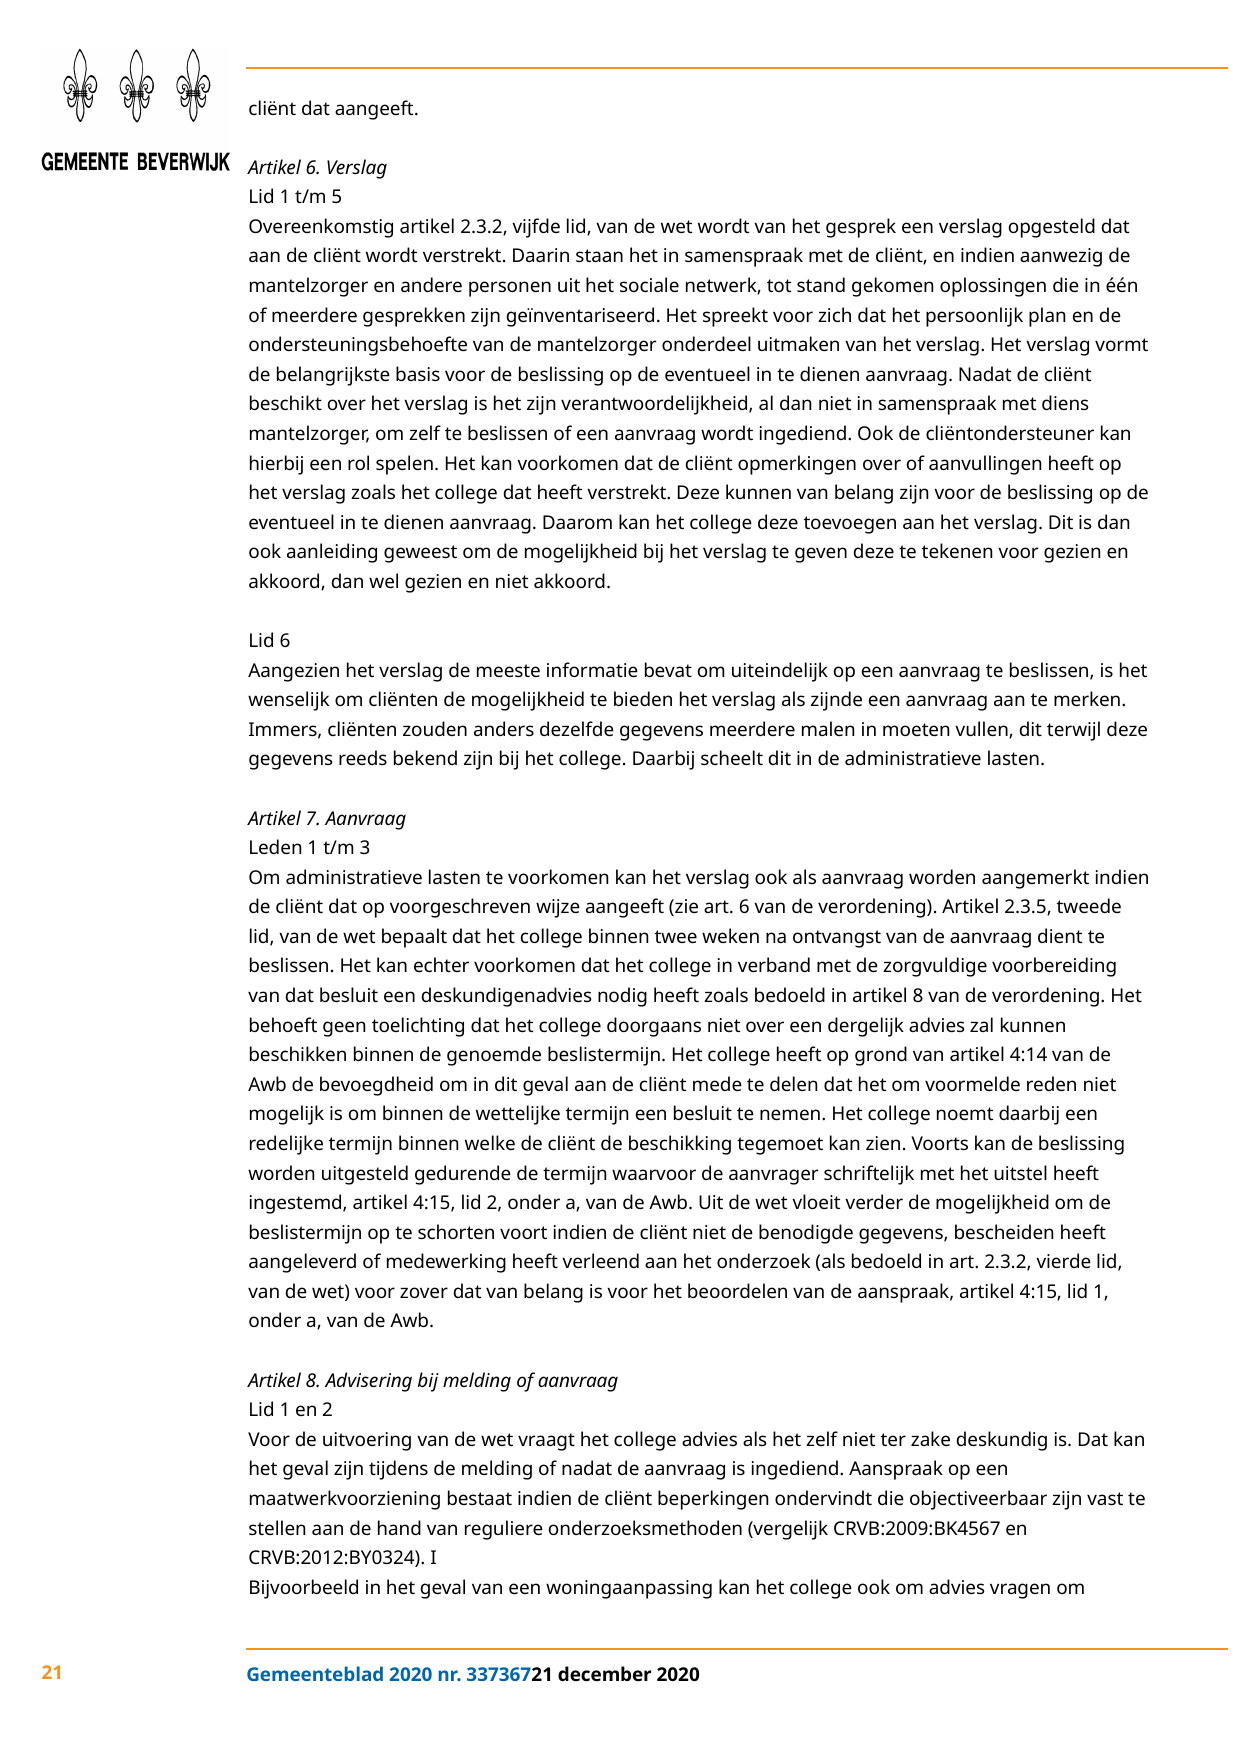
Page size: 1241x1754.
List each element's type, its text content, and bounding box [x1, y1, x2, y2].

text Lid 6 [248, 627, 1152, 653]
text Voor de uitvoering van de wet vraagt het college advies als het zelf niet ter zake deskundig is. Dat kan het geval zijn tijdens de melding of nadat de aanvraag is ingediend. Aanspraak op een maatwerkvoorziening bestaat indien de cliënt beperkingen ondervindt die objectiveerbaar zijn vast te stellen aan de hand van reguliere onderzoeksmethoden (vergelijk CRVB:2009:BK4567 en CRVB:2012:BY0324). I [248, 1426, 1152, 1570]
text Lid 1 en 2 [248, 1396, 1152, 1422]
text Overeenkomstig artikel 2.3.2, vijfde lid, van de wet wordt van het gesprek een verslag opgesteld dat aan de cliënt wordt verstrekt. Daarin staan het in samenspraak met de cliënt, en indien aanwezig de mantelzorger en andere personen uit het sociale netwerk, tot stand gekomen oplossingen die in één of meerdere gesprekken zijn geïnventariseerd. Het spreekt voor zich dat het persoonlijk plan en de ondersteuningsbehoefte van de mantelzorger onderdeel uitmaken van het verslag. Het verslag vormt de belangrijkste basis voor de beslissing op de eventueel in te dienen aanvraag. Nadat de cliënt beschikt over het verslag is het zijn verantwoordelijkheid, al dan niet in samenspraak met diens mantelzorger, om zelf te beslissen of een aanvraag wordt ingediend. Ook de cliëntondersteuner kan hierbij een rol spelen. Het kan voorkomen dat de cliënt opmerkingen over of aanvullingen heeft op het verslag zoals het college dat heeft verstrekt. Deze kunnen van belang zijn voor de beslissing op de eventueel in te dienen aanvraag. Daarom kan het college deze toevoegen aan het verslag. Dit is dan ook aanleiding geweest om de mogelijkheid bij het verslag te geven deze te tekenen voor gezien en akkoord, dan wel gezien en niet akkoord. [248, 213, 1152, 594]
text Om administratieve lasten te voorkomen kan het verslag ook als aanvraag worden aangemerkt indien de cliënt dat op voorgeschreven wijze aangeeft (zie art. 6 van de verordening). Artikel 2.3.5, tweede lid, van de wet bepaalt dat het college binnen twee weken na ontvangst van de aanvraag dient te beslissen. Het kan echter voorkomen dat het college in verband met de zorgvuldige voorbereiding van dat besluit een deskundigenadvies nodig heeft zoals bedoeld in artikel 8 van de verordening. Het behoeft geen toelichting dat het college doorgaans niet over een dergelijk advies zal kunnen beschikken binnen de genoemde beslistermijn. Het college heeft op grond van artikel 4:14 van de Awb de bevoegdheid om in dit geval aan de cliënt mede te delen dat het om voormelde reden niet mogelijk is om binnen de wettelijke termijn een besluit te nemen. Het college noemt daarbij een redelijke termijn binnen welke de cliënt de beschikking tegemoet kan zien. Voorts kan de beslissing worden uitgesteld gedurende de termijn waarvoor de aanvrager schriftelijk met het uitstel heeft ingestemd, artikel 4:15, lid 2, onder a, van de Awb. Uit de wet vloeit verder de mogelijkheid om de beslistermijn op te schorten voort indien de cliënt niet de benodigde gegevens, bescheiden heeft aangeleverd of medewerking heeft verleend aan het onderzoek (als bedoeld in art. 2.3.2, vierde lid, van de wet) voor zover dat van belang is voor het beoordelen van de aanspraak, artikel 4:15, lid 1, onder a, van de Awb. [248, 864, 1152, 1333]
text Leden 1 t/m 3 [248, 834, 1152, 860]
text Aangezien het verslag de meeste informatie bevat om uiteindelijk op een aanvraag te beslissen, is het wenselijk om cliënten de mogelijkheid te bieden het verslag als zijnde een aanvraag aan te merken. Immers, cliënten zouden anders dezelfde gegevens meerdere malen in moeten vullen, dit terwijl deze gegevens reeds bekend zijn bij het college. Daarbij scheelt dit in de administratieve lasten. [248, 657, 1152, 771]
text Artikel 7. Aanvraag [248, 805, 1152, 831]
text Artikel 6. Verslag [248, 154, 1152, 180]
picture [41, 47, 231, 172]
text Lid 1 t/m 5 [248, 183, 1152, 209]
text Bijvoorbeeld in het geval van een woningaanpassing kan het college ook om advies vragen om [248, 1574, 1152, 1600]
text cliënt dat aangeeft. [248, 95, 1152, 121]
text Artikel 8. Advisering bij melding of aanvraag [248, 1367, 1152, 1393]
